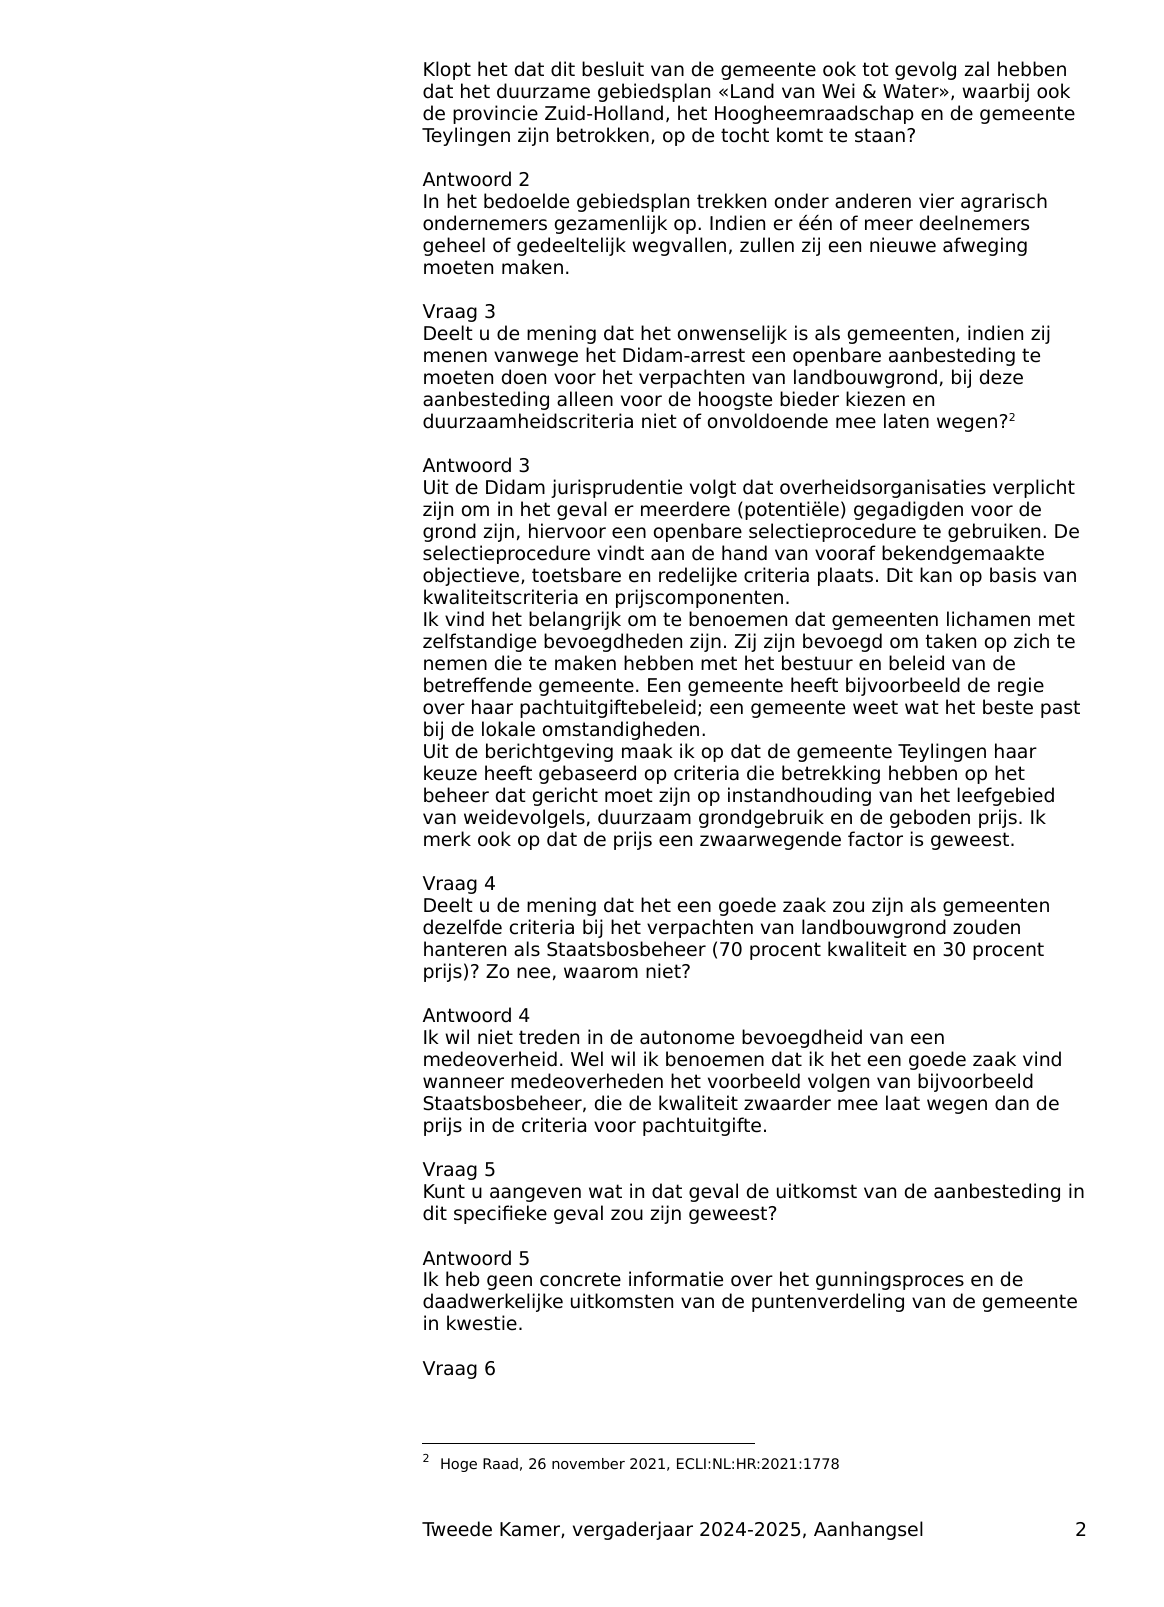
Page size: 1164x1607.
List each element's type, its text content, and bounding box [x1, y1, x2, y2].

text Uit de Didam jurisprudentie volgt dat overheidsorganisaties verplicht zijn om in het geval er meerdere (potentiële) gegadigden voor de grond zijn, hiervoor een openbare selectieprocedure te gebruiken. De selectieprocedure vindt aan de hand van vooraf bekendgemaakte objectieve, toetsbare en redelijke criteria plaats. Dit kan op basis van kwaliteitscriteria en prijscomponenten. [422, 477, 1087, 609]
text Vraag 4 [422, 873, 1087, 895]
text Hoge Raad, 26 november 2021, ECLI:NL:HR:2021:1778 [422, 1452, 1087, 1474]
text Klopt het dat dit besluit van de gemeente ook tot gevolg zal hebben dat het duurzame gebiedsplan «Land van Wei & Water», waarbij ook de provincie Zuid-Holland, het Hoogheemraadschap en de gemeente Teylingen zijn betrokken, op de tocht komt te staan? [422, 59, 1087, 147]
text Deelt u de mening dat het een goede zaak zou zijn als gemeenten dezelfde criteria bij het verpachten van landbouwgrond zouden hanteren als Staatsbosbeheer (70 procent kwaliteit en 30 procent prijs)? Zo nee, waarom niet? [422, 895, 1087, 983]
text In het bedoelde gebiedsplan trekken onder anderen vier agrarisch ondernemers gezamenlijk op. Indien er één of meer deelnemers geheel of gedeeltelijk wegvallen, zullen zij een nieuwe afweging moeten maken. [422, 191, 1087, 279]
text Deelt u de mening dat het onwenselijk is als gemeenten, indien zij menen vanwege het Didam-arrest een openbare aanbesteding te moeten doen voor het verpachten van landbouwgrond, bij deze aanbesteding alleen voor de hoogste bieder kiezen en duurzaamheidscriteria niet of onvoldoende mee laten wegen? [422, 323, 1087, 433]
text Antwoord 5 [422, 1247, 1087, 1269]
text Antwoord 3 [422, 455, 1087, 477]
text Antwoord 2 [422, 169, 1087, 191]
text Kunt u aangeven wat in dat geval de uitkomst van de aanbesteding in dit specifieke geval zou zijn geweest? [422, 1181, 1087, 1225]
text Ik heb geen concrete informatie over het gunningsproces en de daadwerkelijke uitkomsten van de puntenverdeling van de gemeente in kwestie. [422, 1269, 1087, 1335]
text Ik vind het belangrijk om te benoemen dat gemeenten lichamen met zelfstandige bevoegdheden zijn. Zij zijn bevoegd om taken op zich te nemen die te maken hebben met het bestuur en beleid van de betreffende gemeente. Een gemeente heeft bijvoorbeeld de regie over haar pachtuitgiftebeleid; een gemeente weet wat het beste past bij de lokale omstandigheden. [422, 609, 1087, 741]
text Vraag 6 [422, 1357, 1087, 1379]
text Vraag 3 [422, 301, 1087, 323]
text Ik wil niet treden in de autonome bevoegdheid van een medeoverheid. Wel wil ik benoemen dat ik het een goede zaak vind wanneer medeoverheden het voorbeeld volgen van bijvoorbeeld Staatsbosbeheer, die de kwaliteit zwaarder mee laat wegen dan de prijs in de criteria voor pachtuitgifte. [422, 1027, 1087, 1137]
text Vraag 5 [422, 1159, 1087, 1181]
text Uit de berichtgeving maak ik op dat de gemeente Teylingen haar keuze heeft gebaseerd op criteria die betrekking hebben op het beheer dat gericht moet zijn op instandhouding van het leefgebied van weidevolgels, duurzaam grondgebruik en de geboden prijs. Ik merk ook op dat de prijs een zwaarwegende factor is geweest. [422, 741, 1087, 851]
text Antwoord 4 [422, 1005, 1087, 1027]
